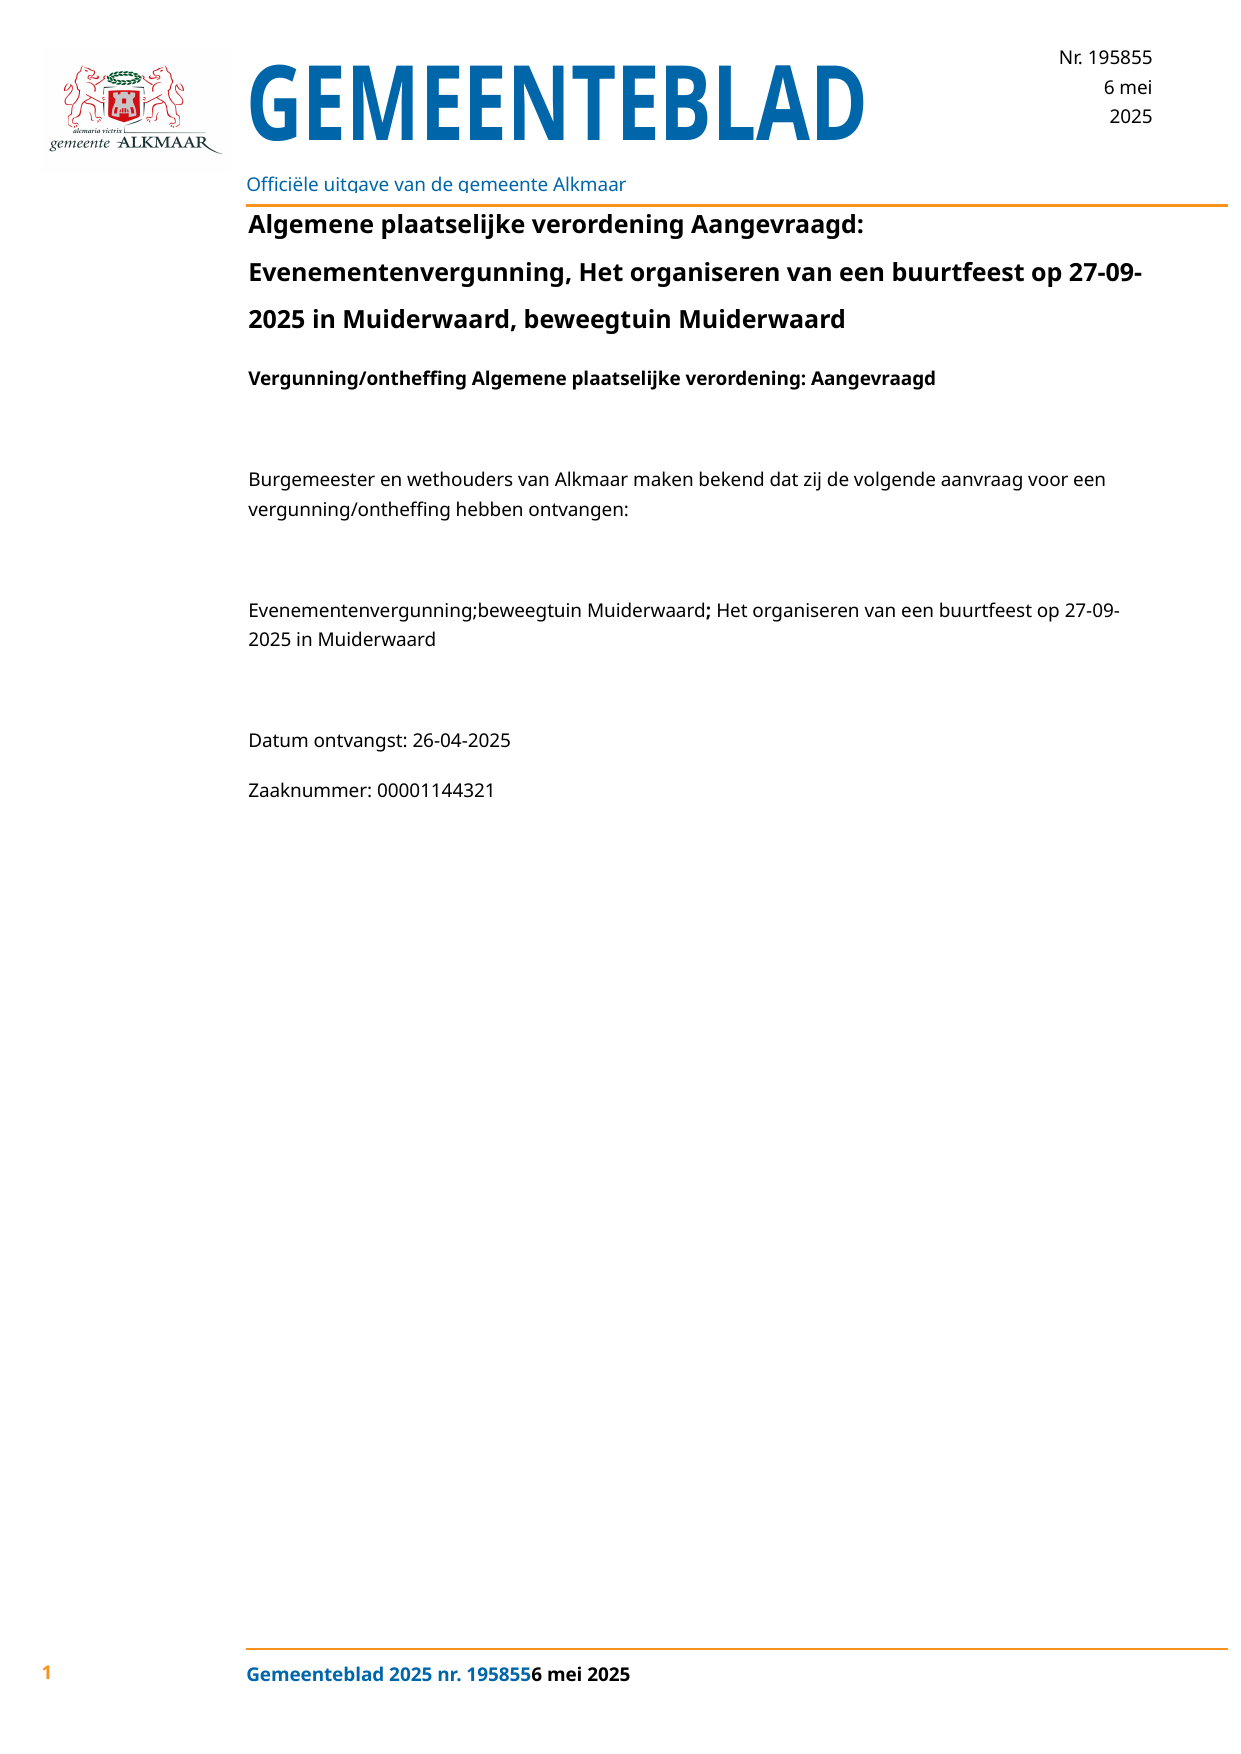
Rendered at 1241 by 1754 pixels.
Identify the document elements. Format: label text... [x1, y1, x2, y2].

text Evenementenvergunning;beweegtuin Muiderwaard; Het organiseren van een buurtfeest op 27-09-2025 in Muiderwaard [248, 597, 1152, 652]
text Zaaknummer: 00001144321 [248, 778, 1152, 803]
picture [41, 47, 231, 172]
text Algemene plaatselijke verordening Aangevraagd: Evenementenvergunning, Het organiseren van een buurtfeest op 27-09-2025 in Muiderwaard, beweegtuin Muiderwaard [248, 207, 1152, 336]
text Burgemeester en wethouders van Alkmaar maken bekend dat zij de volgende aanvraag voor een vergunning/ontheffing hebben ontvangen: [248, 466, 1152, 522]
text Datum ontvangst: 26-04-2025 [248, 727, 1152, 753]
text Vergunning/ontheffing Algemene plaatselijke verordening: Aangevraagd [248, 366, 1152, 391]
